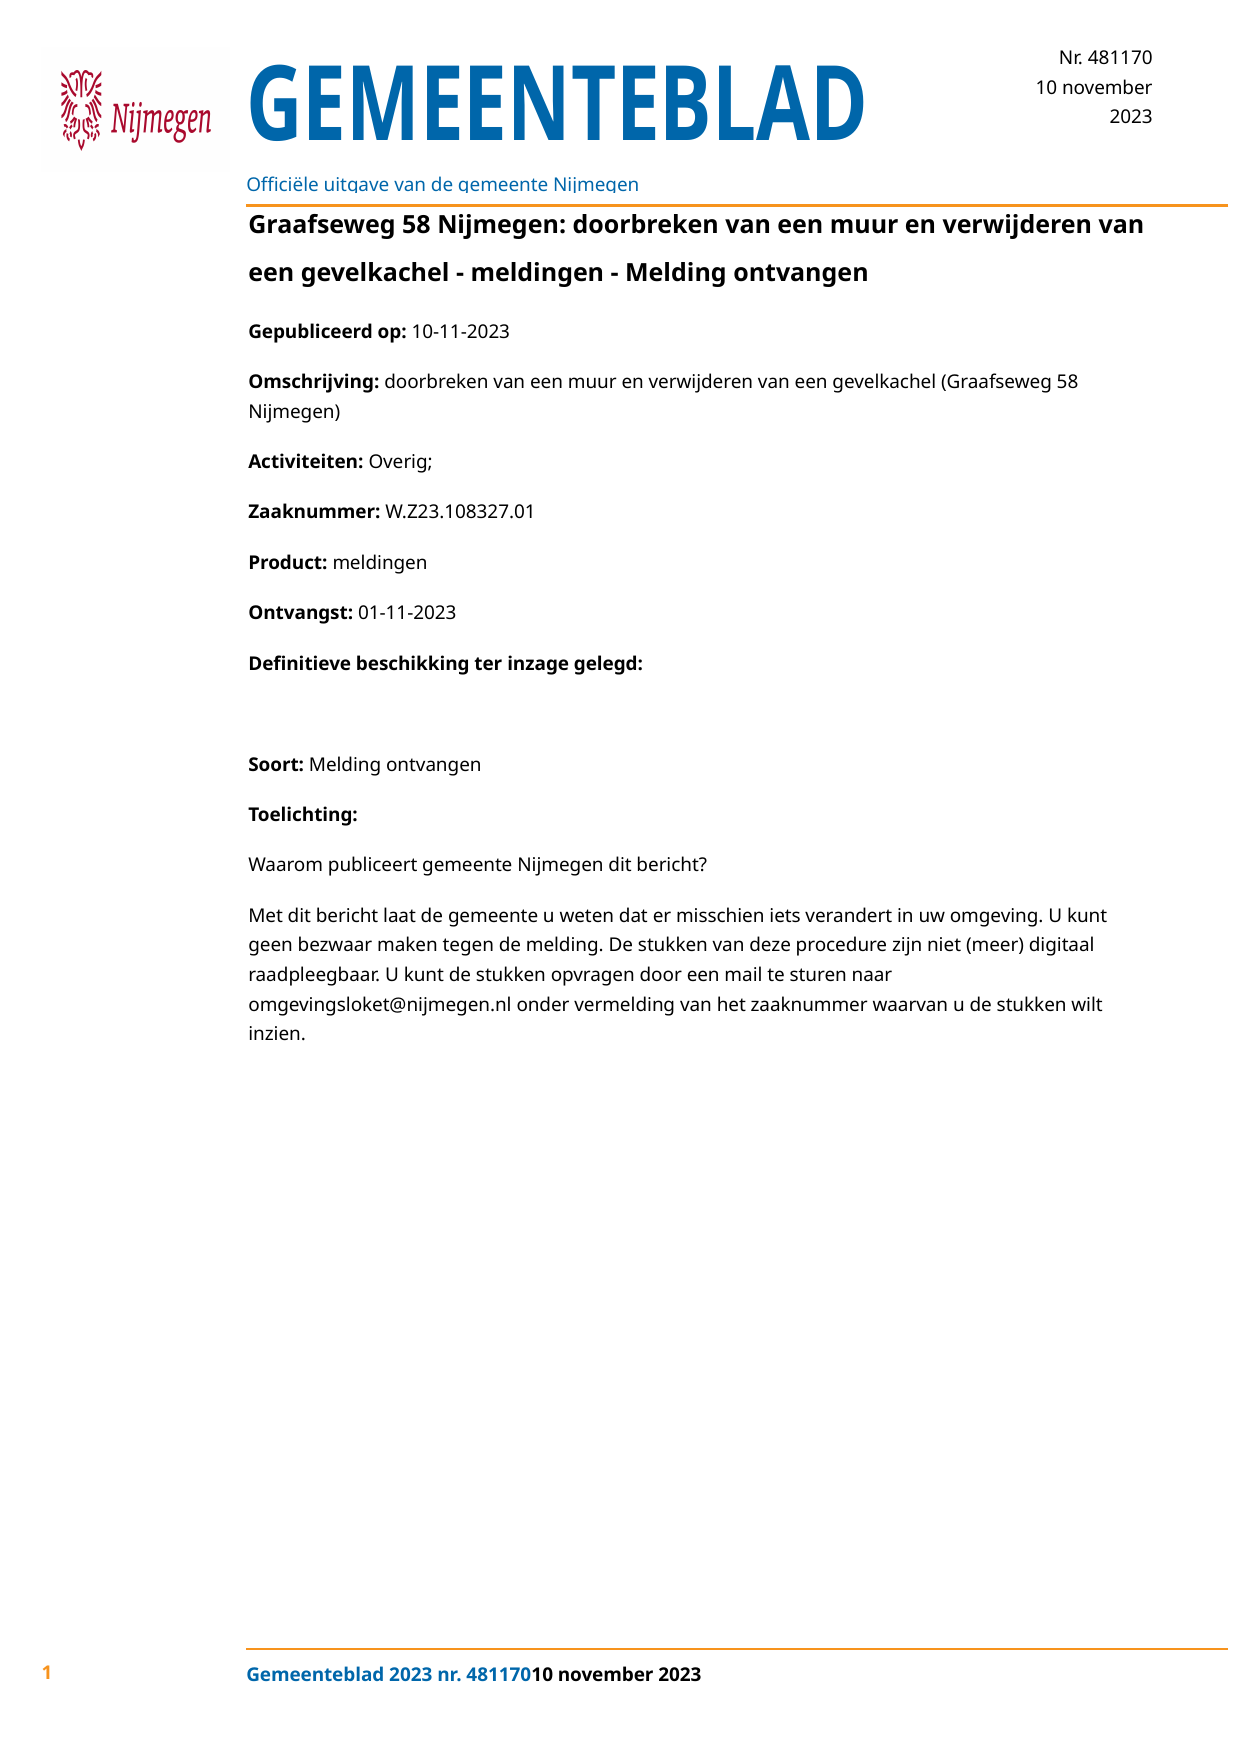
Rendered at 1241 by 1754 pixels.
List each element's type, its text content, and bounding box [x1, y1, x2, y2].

text Toelichting: [248, 801, 1152, 827]
text Graafseweg 58 Nijmegen: doorbreken van een muur en verwijderen van een gevelkachel - meldingen - Melding ontvangen [248, 207, 1152, 288]
text Ontvangst: 01-11-2023 [248, 599, 1152, 625]
text Zaaknummer: W.Z23.108327.01 [248, 499, 1152, 524]
text Omschrijving: doorbreken van een muur en verwijderen van een gevelkachel (Graafseweg 58 Nijmegen) [248, 368, 1152, 424]
text Product: meldingen [248, 549, 1152, 575]
text Definitieve beschikking ter inzage gelegd: [248, 650, 1152, 676]
picture [41, 47, 231, 172]
text Soort: Melding ontvangen [248, 751, 1152, 777]
text Met dit bericht laat de gemeente u weten dat er misschien iets verandert in uw omgeving. U kunt geen bezwaar maken tegen de melding. De stukken van deze procedure zijn niet (meer) digitaal raadpleegbaar. U kunt de stukken opvragen door een mail te sturen naar omgevingsloket@nijmegen.nl onder vermelding van het zaaknummer waarvan u de stukken wilt inzien. [248, 902, 1152, 1046]
text Waarom publiceert gemeente Nijmegen dit bericht? [248, 852, 1152, 877]
text Gepubliceerd op: 10-11-2023 [248, 318, 1152, 344]
text Activiteiten: Overig; [248, 448, 1152, 474]
